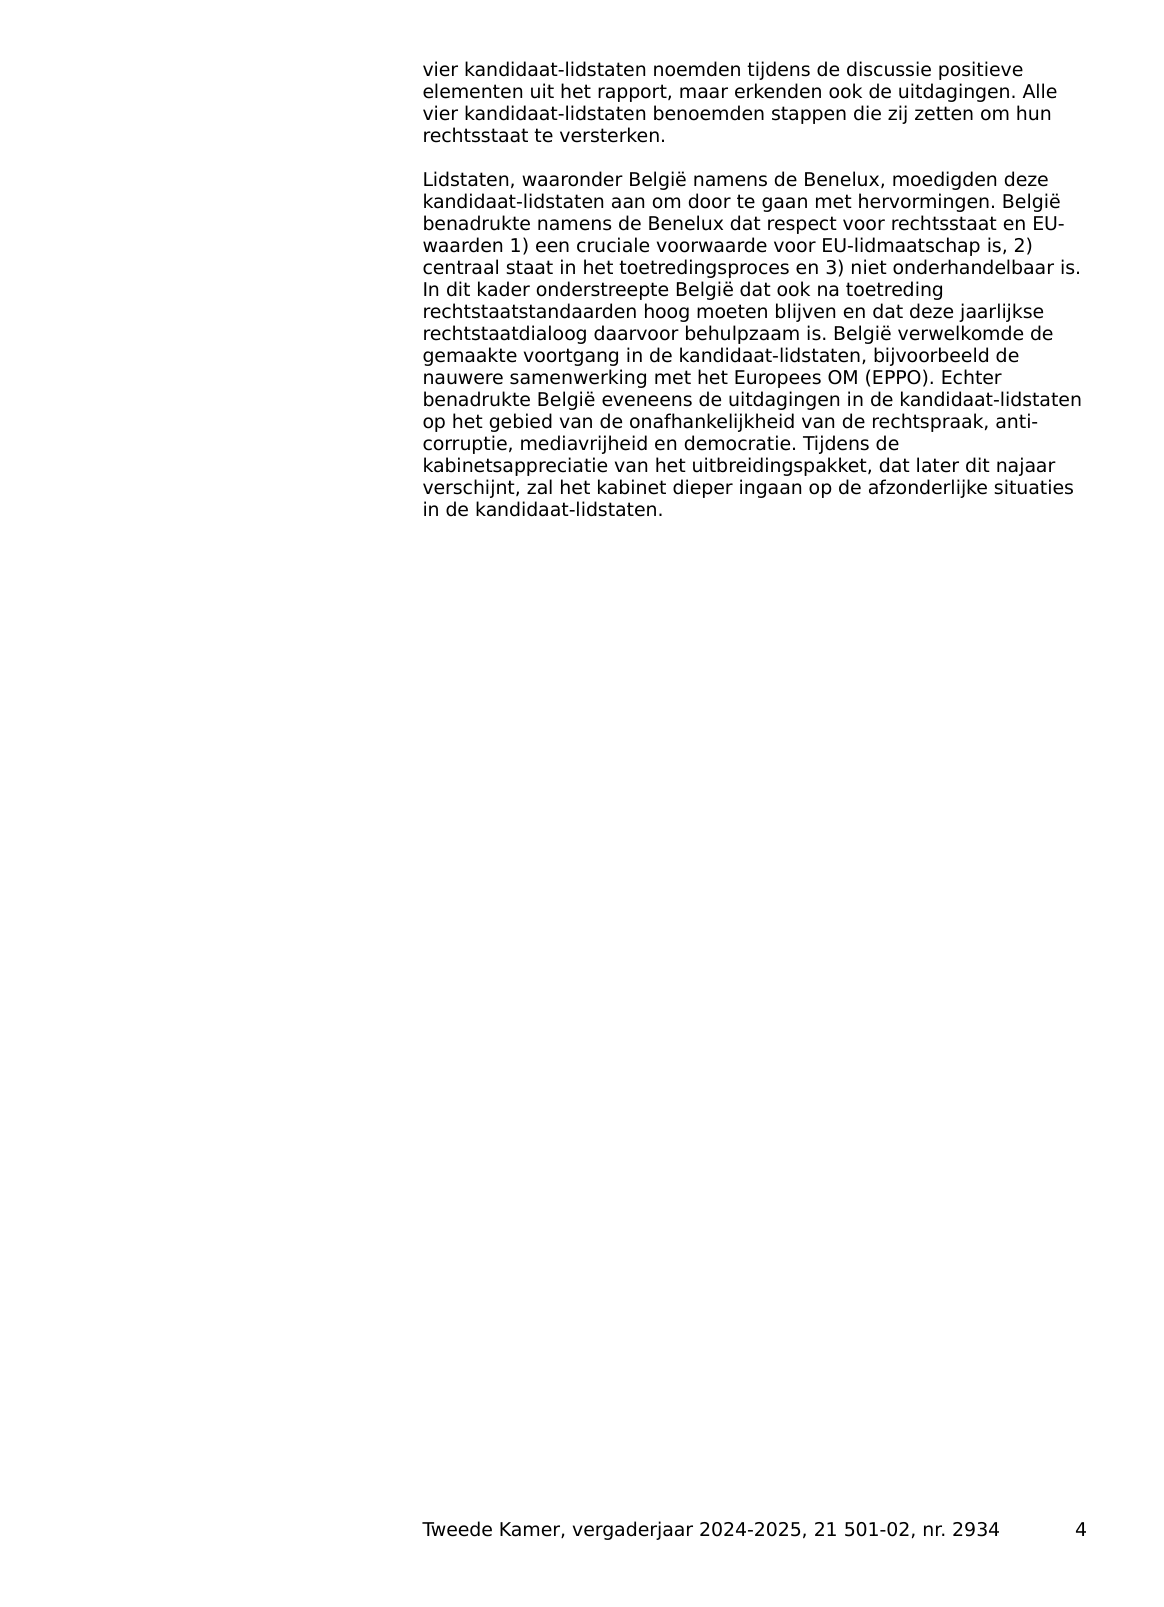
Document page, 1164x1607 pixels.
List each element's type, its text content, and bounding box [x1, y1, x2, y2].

text Lidstaten, waaronder België namens de Benelux, moedigden deze kandidaat-lidstaten aan om door te gaan met hervormingen. België benadrukte namens de Benelux dat respect voor rechtsstaat en EU-waarden 1) een cruciale voorwaarde voor EU-lidmaatschap is, 2) centraal staat in het toetredingsproces en 3) niet onderhandelbaar is. In dit kader onderstreepte België dat ook na toetreding rechtstaatstandaarden hoog moeten blijven en dat deze jaarlijkse rechtstaatdialoog daarvoor behulpzaam is. België verwelkomde de gemaakte voortgang in de kandidaat-lidstaten, bijvoorbeeld de nauwere samenwerking met het Europees OM (EPPO). Echter benadrukte België eveneens de uitdagingen in de kandidaat-lidstaten op het gebied van de onafhankelijkheid van de rechtspraak, anti-corruptie, mediavrijheid en democratie. Tijdens de kabinetsappreciatie van het uitbreidingspakket, dat later dit najaar verschijnt, zal het kabinet dieper ingaan op de afzonderlijke situaties in de kandidaat-lidstaten. [422, 169, 1087, 521]
text vier kandidaat-lidstaten noemden tijdens de discussie positieve elementen uit het rapport, maar erkenden ook de uitdagingen. Alle vier kandidaat-lidstaten benoemden stappen die zij zetten om hun rechtsstaat te versterken. [422, 59, 1087, 147]
